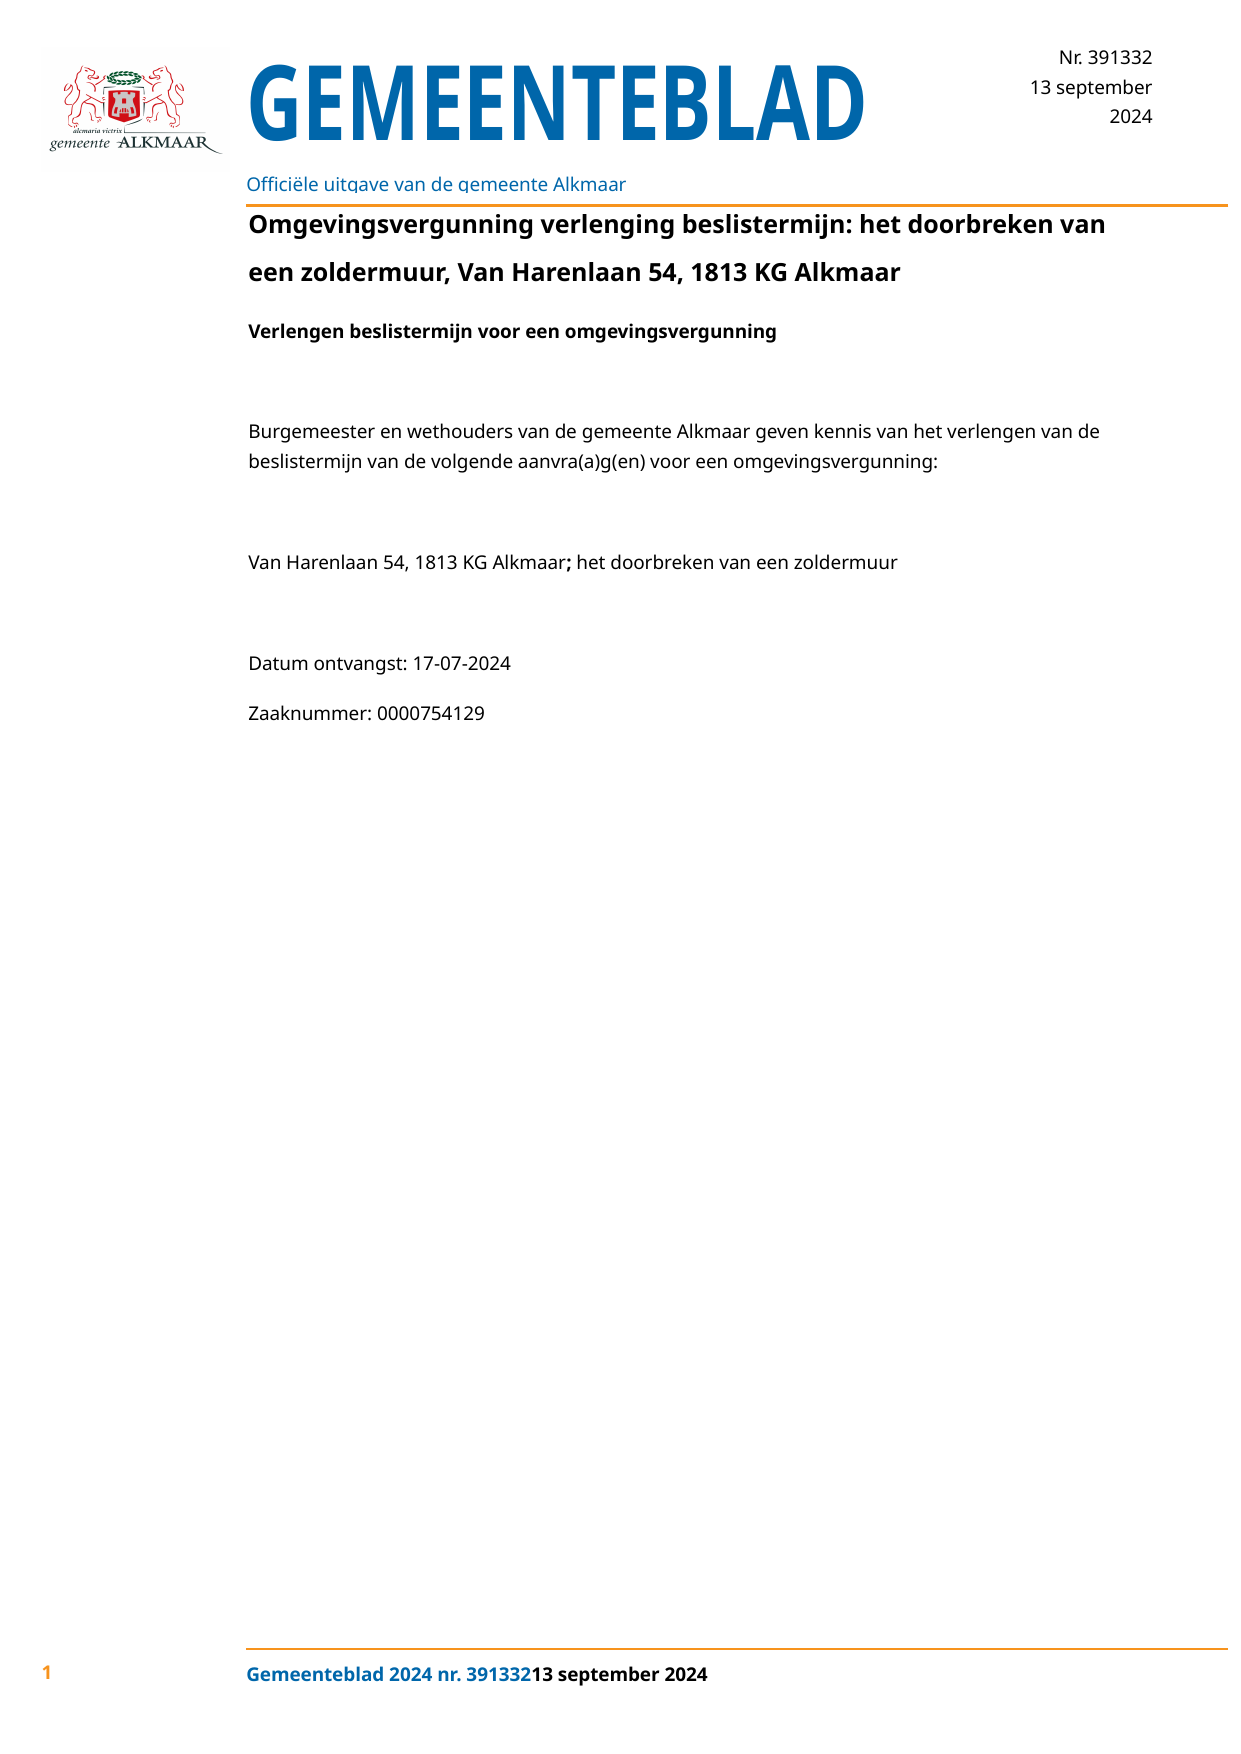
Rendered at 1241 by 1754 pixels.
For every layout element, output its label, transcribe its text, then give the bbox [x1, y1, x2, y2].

text Datum ontvangst: 17-07-2024 [248, 650, 1152, 676]
picture [41, 47, 231, 172]
text Van Harenlaan 54, 1813 KG Alkmaar; het doorbreken van een zoldermuur [248, 549, 1152, 575]
text Omgevingsvergunning verlenging beslistermijn: het doorbreken van een zoldermuur, Van Harenlaan 54, 1813 KG Alkmaar [248, 207, 1152, 288]
text Zaaknummer: 0000754129 [248, 700, 1152, 726]
text Burgemeester en wethouders van de gemeente Alkmaar geven kennis van het verlengen van de beslistermijn van de volgende aanvra(a)g(en) voor een omgevingsvergunning: [248, 419, 1152, 474]
text Verlengen beslistermijn voor een omgevingsvergunning [248, 318, 1152, 344]
